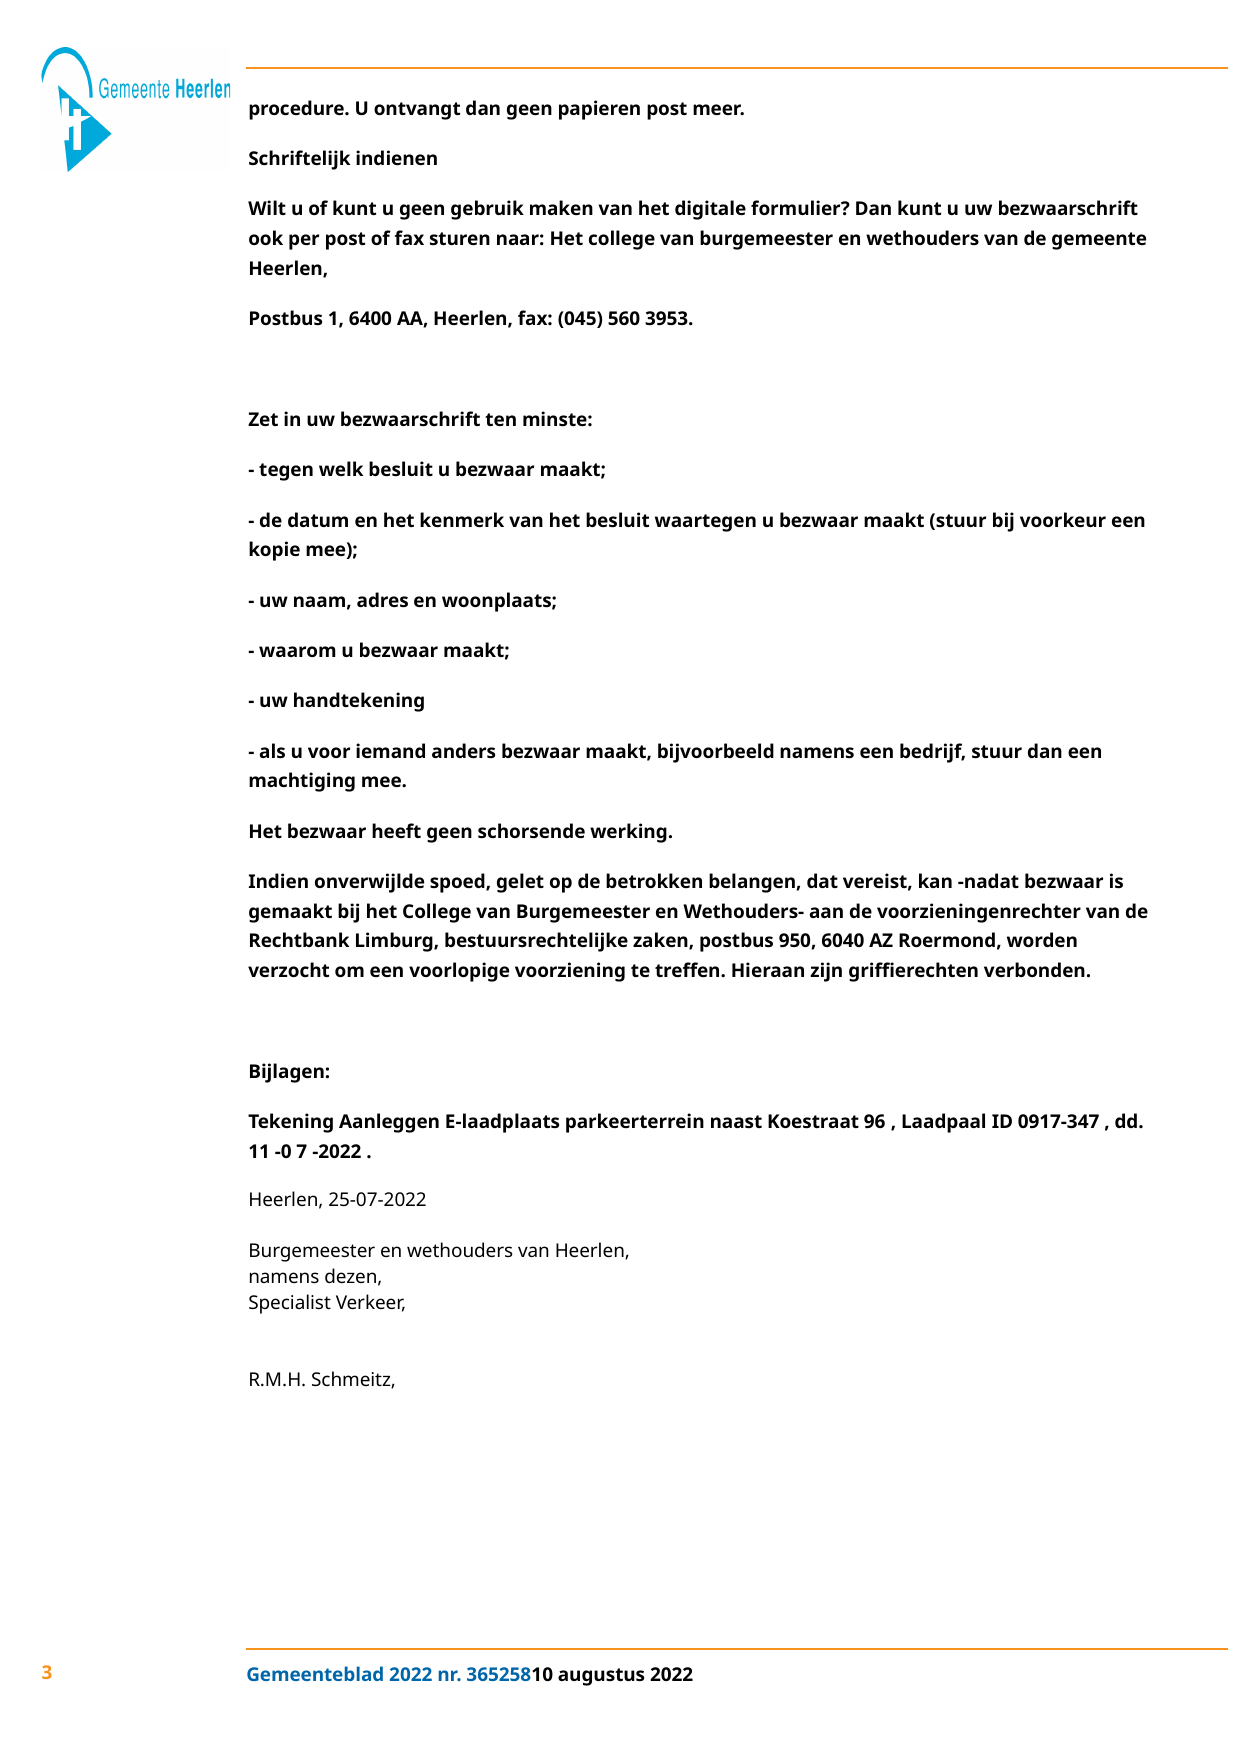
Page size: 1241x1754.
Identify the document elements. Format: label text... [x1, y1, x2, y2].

text Postbus 1, 6400 AA, Heerlen, fax: (045) 560 3953. [248, 305, 1152, 331]
text namens dezen, [248, 1263, 1152, 1289]
text Indien onverwijlde spoed, gelet op de betrokken belangen, dat vereist, kan -nadat bezwaar is gemaakt bij het College van Burgemeester en Wethouders- aan de voorzieningenrechter van de Rechtbank Limburg, bestuursrechtelijke zaken, postbus 950, 6040 AZ Roermond, worden verzocht om een voorlopige voorziening te treffen. Hieraan zijn griffierechten verbonden. [248, 868, 1152, 983]
text Het bezwaar heeft geen schorsende werking. [248, 818, 1152, 844]
text - de datum en het kenmerk van het besluit waartegen u bezwaar maakt (stuur bij voorkeur een kopie mee); [248, 507, 1152, 562]
text Burgemeester en wethouders van Heerlen, [248, 1237, 1152, 1263]
text - uw naam, adres en woonplaats; [248, 587, 1152, 613]
text R.M.H. Schmeitz, [248, 1366, 1152, 1392]
picture [41, 47, 59, 70]
text Wilt u of kunt u geen gebruik maken van het digitale formulier? Dan kunt u uw bezwaarschrift ook per post of fax sturen naar: Het college van burgemeester en wethouders van de gemeente Heerlen, [248, 196, 1152, 281]
text Tekening Aanleggen E-laadplaats parkeerterrein naast Koestraat 96 , Laadpaal ID 0917-347 , dd. 11 -0 7 -2022 . [248, 1108, 1152, 1164]
picture [41, 47, 231, 172]
text - waarom u bezwaar maakt; [248, 637, 1152, 663]
text procedure. U ontvangt dan geen papieren post meer. [248, 95, 1152, 121]
text Schriftelijk indienen [248, 145, 1152, 171]
text - uw handtekening [248, 688, 1152, 713]
text Specialist Verkeer, [248, 1289, 1152, 1314]
text Heerlen, 25-07-2022 [248, 1186, 1152, 1212]
text Zet in uw bezwaarschrift ten minste: [248, 406, 1152, 432]
text - als u voor iemand anders bezwaar maakt, bijvoorbeeld namens een bedrijf, stuur dan een machtiging mee. [248, 738, 1152, 793]
text - tegen welk besluit u bezwaar maakt; [248, 456, 1152, 482]
text Bijlagen: [248, 1058, 1152, 1084]
